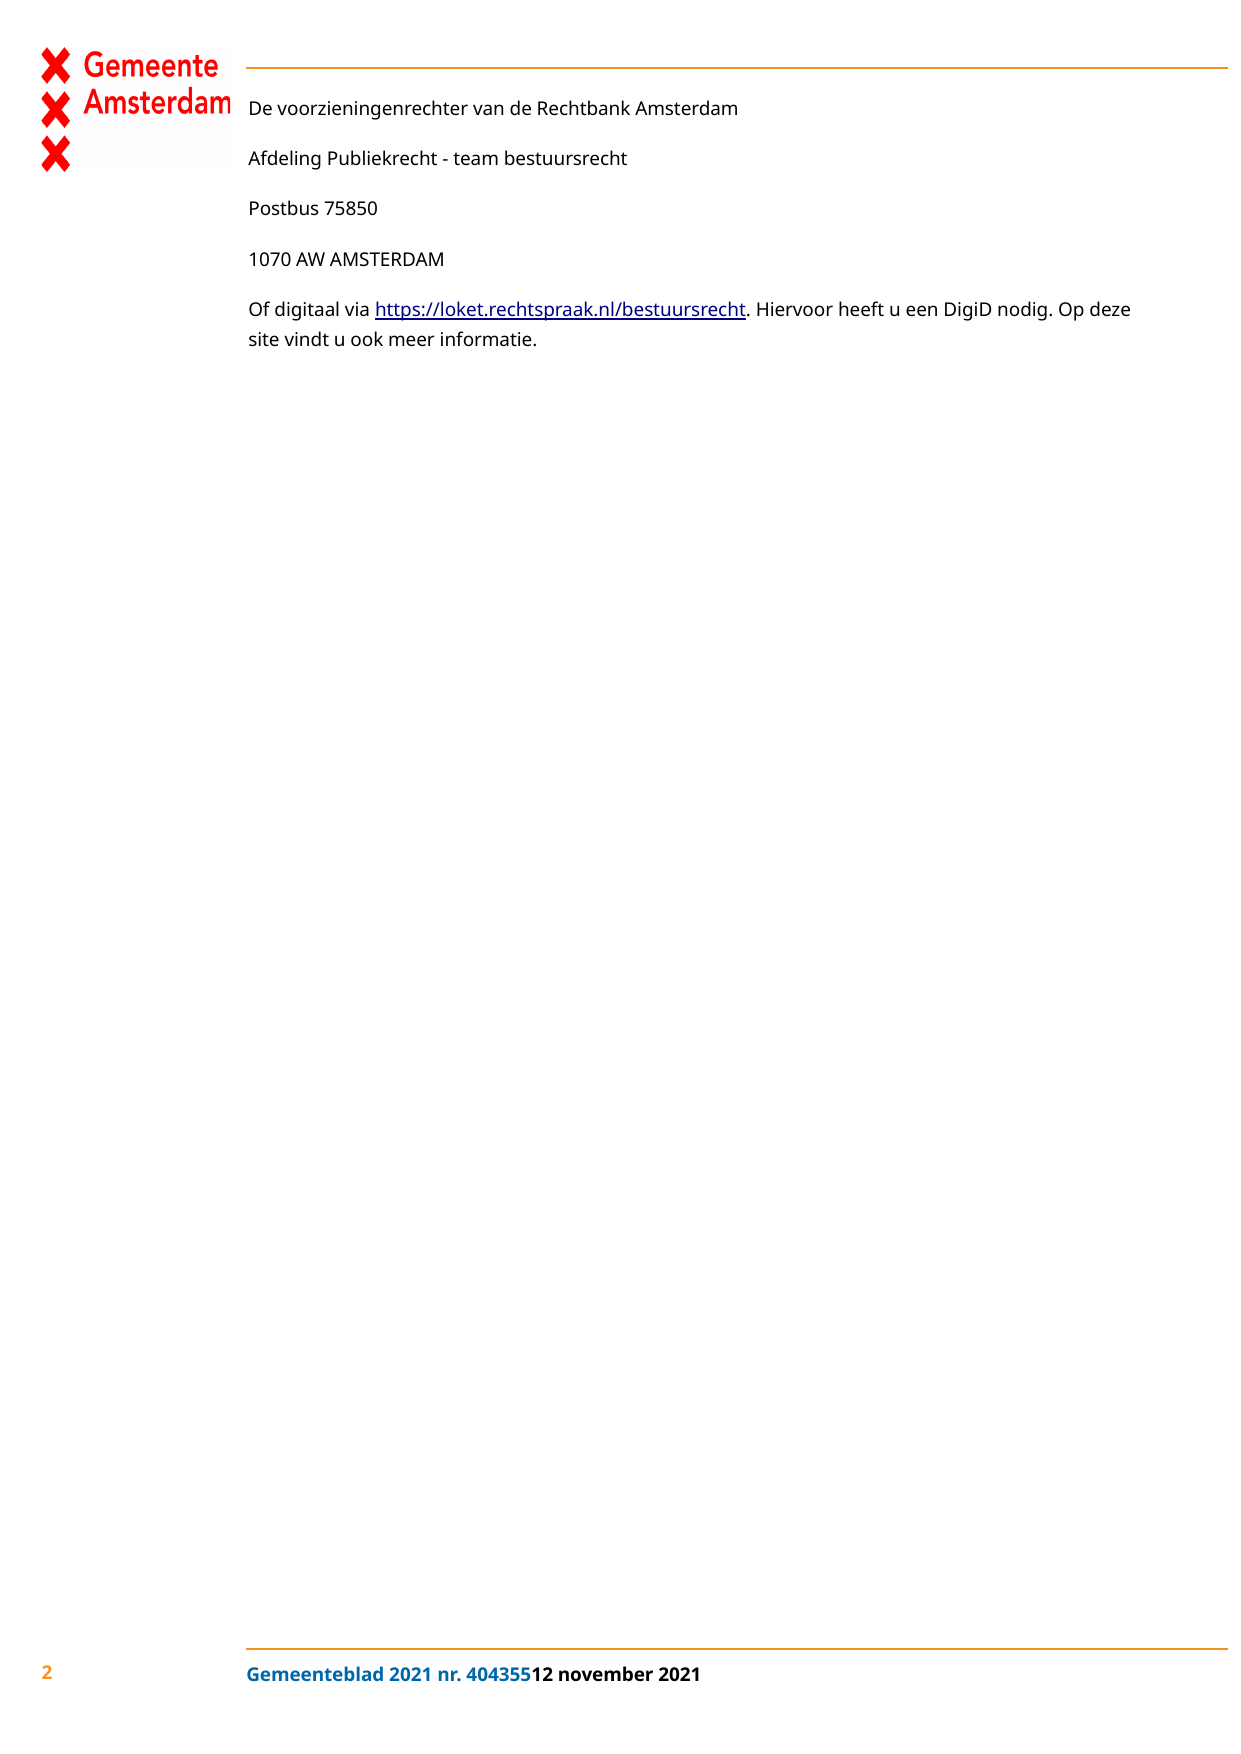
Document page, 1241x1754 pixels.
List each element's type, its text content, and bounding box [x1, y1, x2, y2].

text De voorzieningenrechter van de Rechtbank Amsterdam [248, 95, 1152, 121]
picture [41, 47, 231, 172]
text Of digitaal via https://loket.rechtspraak.nl/bestuursrecht. Hiervoor heeft u een DigiD nodig. Op deze site vindt u ook meer informatie. [248, 296, 1152, 352]
text 1070 AW AMSTERDAM [248, 246, 1152, 272]
text Postbus 75850 [248, 196, 1152, 221]
text Afdeling Publiekrecht - team bestuursrecht [248, 145, 1152, 171]
